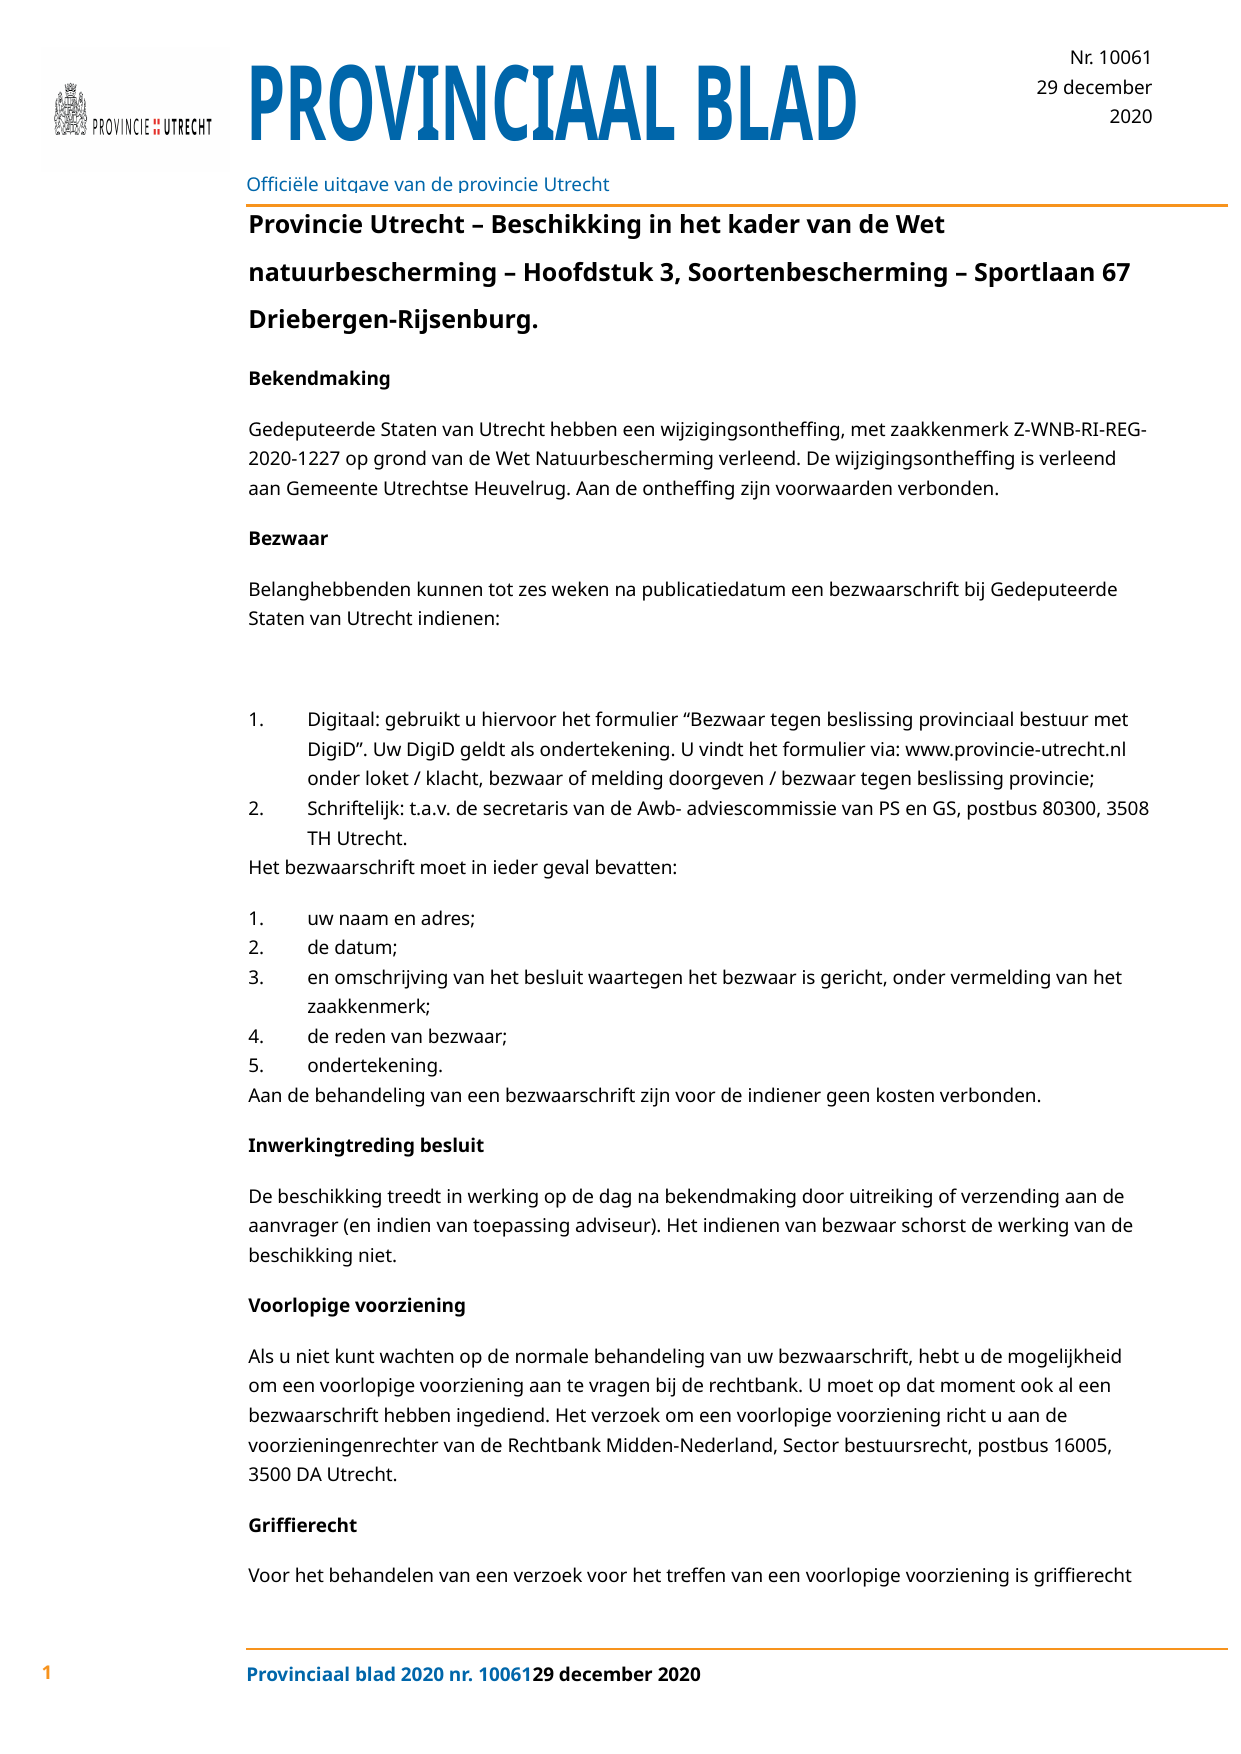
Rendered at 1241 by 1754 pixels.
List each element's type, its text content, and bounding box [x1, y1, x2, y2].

list Digitaal: gebruikt u hiervoor het formulier “Bezwaar tegen beslissing provinciaal bestuur met DigiD”. Uw DigiD geldt als ondertekening. U vindt het formulier via: www.provincie-utrecht.nl onder loket / klacht, bezwaar of melding doorgeven / bezwaar tegen beslissing provincie; [248, 706, 1152, 791]
text Belanghebbenden kunnen tot zes weken na publicatiedatum een bezwaarschrift bij Gedeputeerde Staten van Utrecht indienen: [248, 576, 1152, 631]
text De beschikking treedt in werking op de dag na bekendmaking door uitreiking of verzending aan de aanvrager (en indien van toepassing adviseur). Het indienen van bezwaar schorst de werking van de beschikking niet. [248, 1183, 1152, 1268]
text Gedeputeerde Staten van Utrecht hebben een wijzigingsontheffing, met zaakkenmerk Z-WNB-RI-REG-2020-1227 op grond van de Wet Natuurbescherming verleend. De wijzigingsontheffing is verleend aan Gemeente Utrechtse Heuvelrug. Aan de ontheffing zijn voorwaarden verbonden. [248, 416, 1152, 501]
text Voorlopige voorziening [248, 1293, 1152, 1318]
list de datum; [248, 934, 1152, 960]
text Voor het behandelen van een verzoek voor het treffen van een voorlopige voorziening is griffierecht [248, 1562, 1152, 1588]
text Bekendmaking [248, 366, 1152, 391]
text Bezwaar [248, 526, 1152, 551]
list en omschrijving van het besluit waartegen het bezwaar is gericht, onder vermelding van het zaakkenmerk; [248, 964, 1152, 1019]
text Inwerkingtreding besluit [248, 1133, 1152, 1158]
text Het bezwaarschrift moet in ieder geval bevatten: [248, 854, 1152, 880]
text Provincie Utrecht – Beschikking in het kader van de Wet natuurbescherming – Hoofdstuk 3, Soortenbescherming – Sportlaan 67 Driebergen-Rijsenburg. [248, 207, 1152, 336]
list ondertekening. [248, 1053, 1152, 1078]
text Als u niet kunt wachten op de normale behandeling van uw bezwaarschrift, hebt u de mogelijkheid om een voorlopige voorziening aan te vragen bij de rechtbank. U moet op dat moment ook al een bezwaarschrift hebben ingediend. Het verzoek om een voorlopige voorziening richt u aan de voorzieningenrechter van de Rechtbank Midden-Nederland, Sector bestuursrecht, postbus 16005, 3500 DA Utrecht. [248, 1343, 1152, 1487]
picture [41, 47, 231, 172]
text Aan de behandeling van een bezwaarschrift zijn voor de indiener geen kosten verbonden. [248, 1082, 1152, 1108]
text Griffierecht [248, 1512, 1152, 1537]
list Schriftelijk: t.a.v. de secretaris van de Awb- adviescommissie van PS en GS, postbus 80300, 3508 TH Utrecht. [248, 795, 1152, 850]
list de reden van bezwaar; [248, 1023, 1152, 1049]
list uw naam en adres; [248, 905, 1152, 930]
